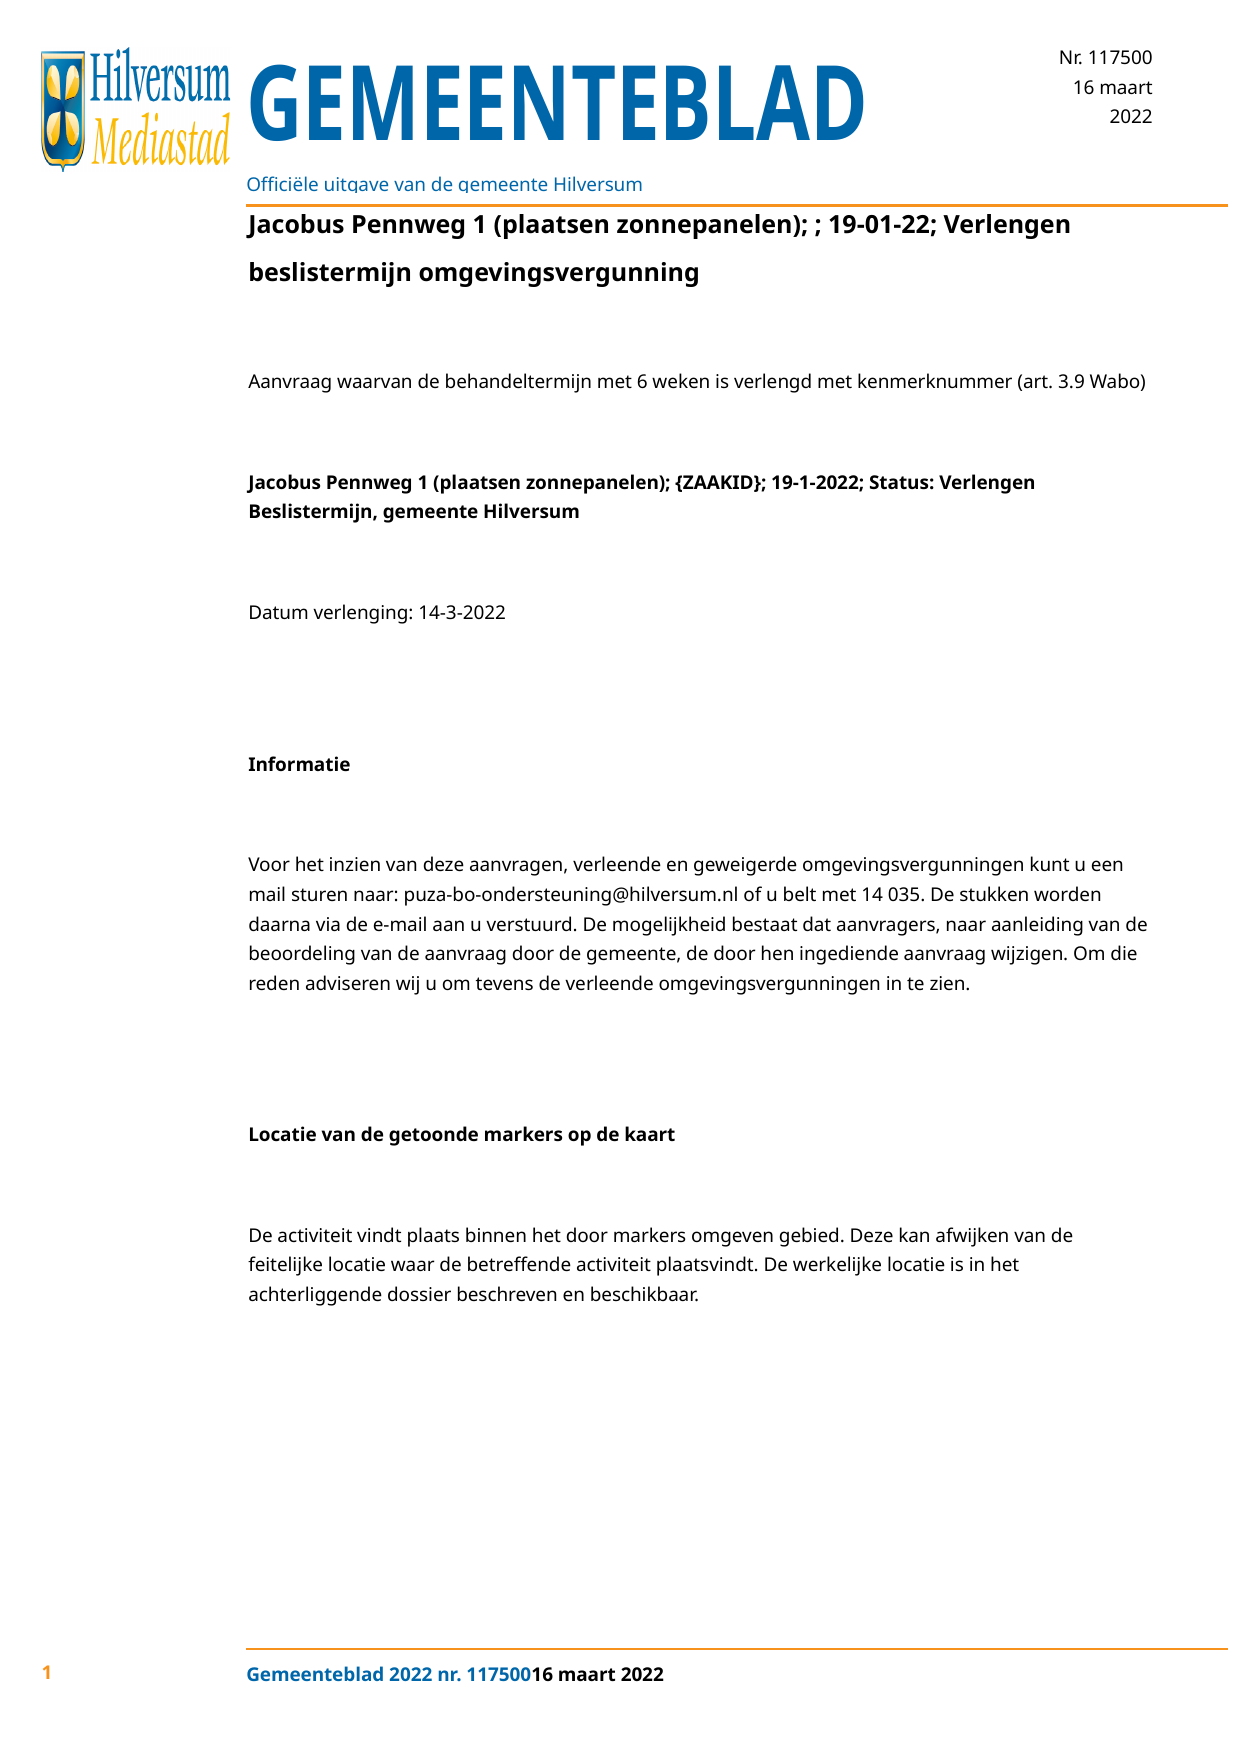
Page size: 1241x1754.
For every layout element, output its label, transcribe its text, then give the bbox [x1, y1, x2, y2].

text Informatie [248, 751, 1152, 777]
text Locatie van de getoonde markers op de kaart [248, 1121, 1152, 1147]
text Jacobus Pennweg 1 (plaatsen zonnepanelen); {ZAAKID}; 19-1-2022; Status: Verlengen Beslistermijn, gemeente Hilversum [248, 469, 1152, 524]
text Jacobus Pennweg 1 (plaatsen zonnepanelen); ; 19-01-22; Verlengen beslistermijn omgevingsvergunning [248, 207, 1152, 288]
text De activiteit vindt plaats binnen het door markers omgeven gebied. Deze kan afwijken van de feitelijke locatie waar de betreffende activiteit plaatsvindt. De werkelijke locatie is in het achterliggende dossier beschreven en beschikbaar. [248, 1222, 1152, 1307]
picture [41, 47, 231, 172]
text Aanvraag waarvan de behandeltermijn met 6 weken is verlengd met kenmerknummer (art. 3.9 Wabo) [248, 368, 1152, 394]
text Datum verlenging: 14-3-2022 [248, 599, 1152, 625]
text Voor het inzien van deze aanvragen, verleende en geweigerde omgevingsvergunningen kunt u een mail sturen naar: puza-bo-ondersteuning@hilversum.nl of u belt met 14 035. De stukken worden daarna via de e-mail aan u verstuurd. De mogelijkheid bestaat dat aanvragers, naar aanleiding van de beoordeling van de aanvraag door de gemeente, de door hen ingediende aanvraag wijzigen. Om die reden adviseren wij u om tevens de verleende omgevingsvergunningen in te zien. [248, 852, 1152, 996]
